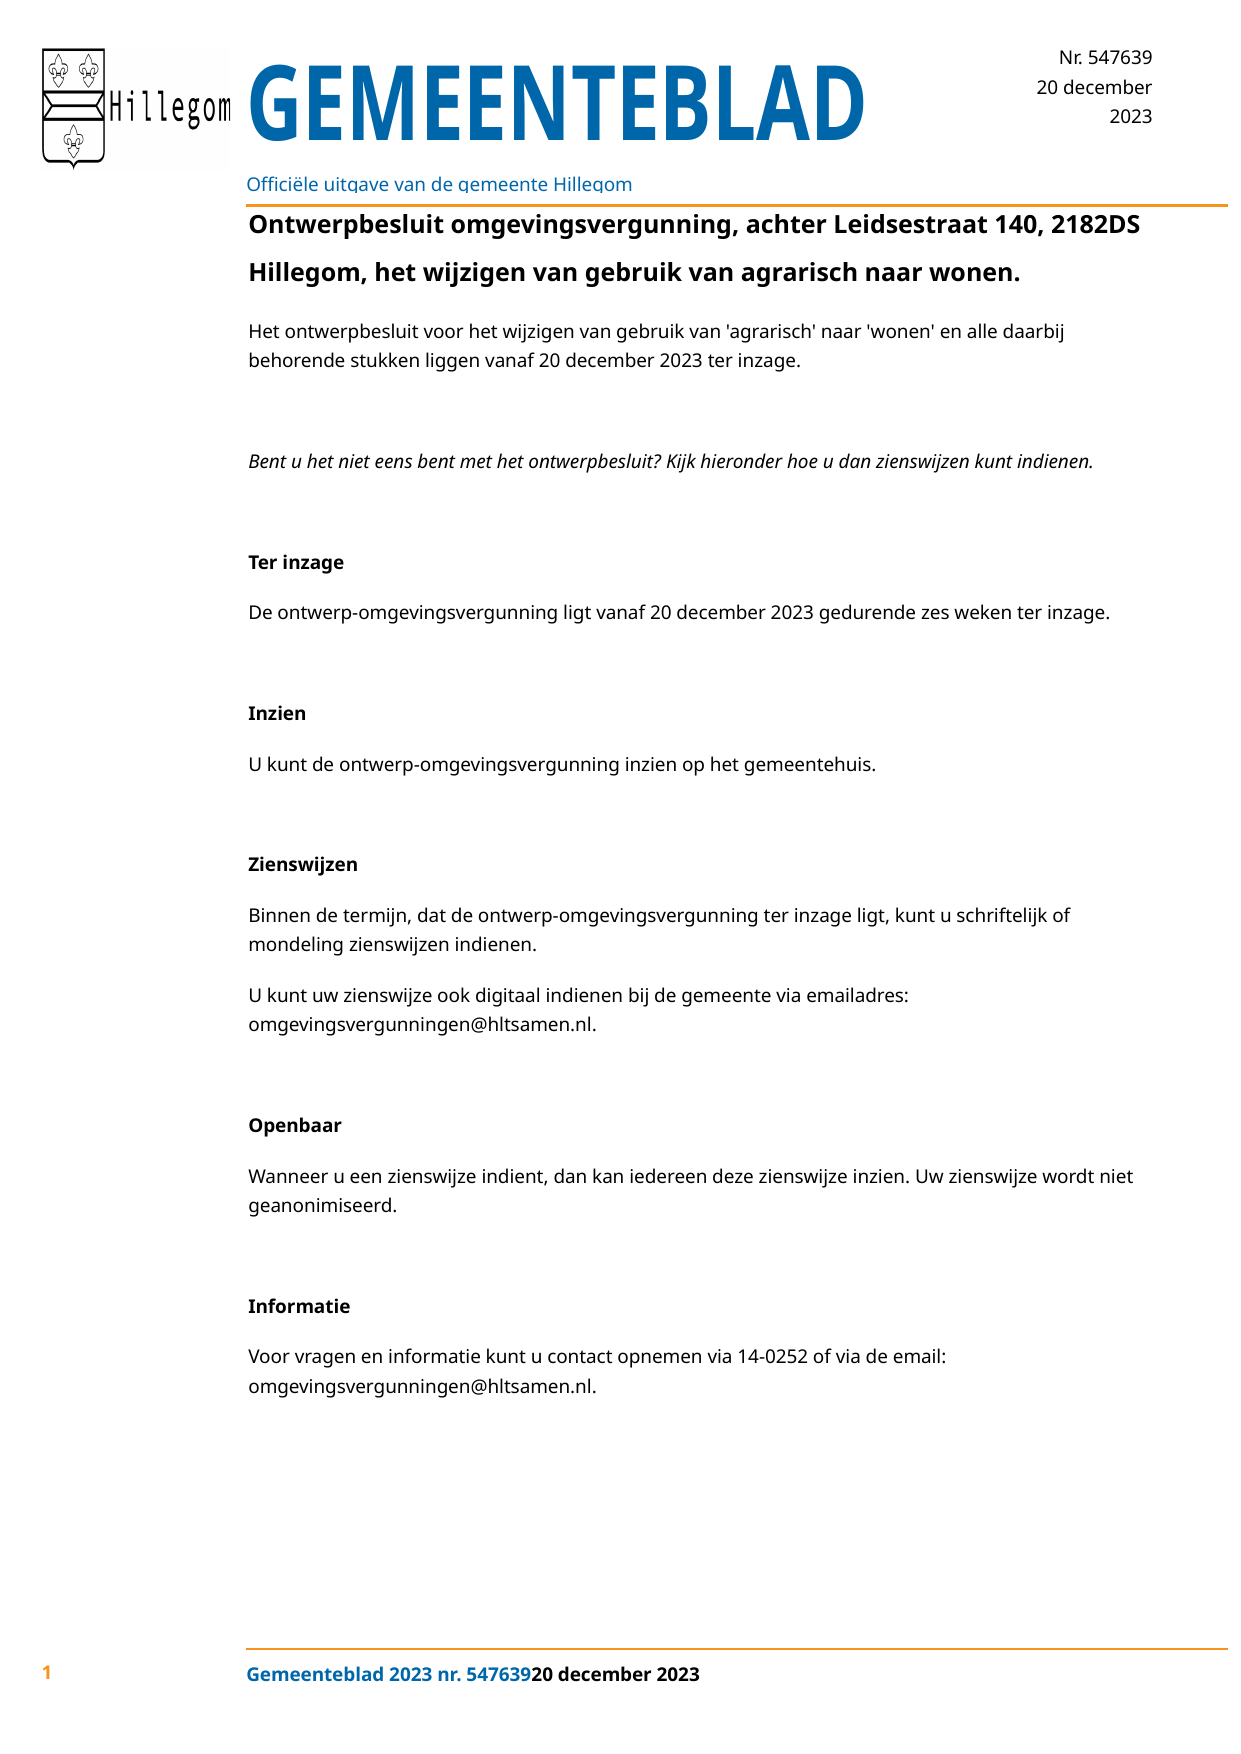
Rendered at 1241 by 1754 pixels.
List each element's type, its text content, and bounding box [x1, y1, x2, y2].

text De ontwerp-omgevingsvergunning ligt vanaf 20 december 2023 gedurende zes weken ter inzage. [248, 599, 1152, 625]
text Openbaar [248, 1112, 1152, 1138]
text U kunt uw zienswijze ook digitaal indienen bij de gemeente via emailadres: omgevingsvergunningen@hltsamen.nl. [248, 982, 1152, 1037]
text Ter inzage [248, 549, 1152, 575]
text Ontwerpbesluit omgevingsvergunning, achter Leidsestraat 140, 2182DS Hillegom, het wijzigen van gebruik van agrarisch naar wonen. [248, 207, 1152, 288]
text Binnen de termijn, dat de ontwerp-omgevingsvergunning ter inzage ligt, kunt u schriftelijk of mondeling zienswijzen indienen. [248, 902, 1152, 957]
text Zienswijzen [248, 852, 1152, 877]
picture [41, 47, 231, 172]
text Voor vragen en informatie kunt u contact opnemen via 14-0252 of via de email: omgevingsvergunningen@hltsamen.nl. [248, 1344, 1152, 1399]
text Informatie [248, 1293, 1152, 1319]
text Wanneer u een zienswijze indient, dan kan iedereen deze zienswijze inzien. Uw zienswijze wordt niet geanonimiseerd. [248, 1163, 1152, 1218]
text Inzien [248, 700, 1152, 726]
text U kunt de ontwerp-omgevingsvergunning inzien op het gemeentehuis. [248, 751, 1152, 777]
text Het ontwerpbesluit voor het wijzigen van gebruik van 'agrarisch' naar 'wonen' en alle daarbij behorende stukken liggen vanaf 20 december 2023 ter inzage. [248, 318, 1152, 373]
text Bent u het niet eens bent met het ontwerpbesluit? Kijk hieronder hoe u dan zienswijzen kunt indienen. [248, 448, 1152, 474]
